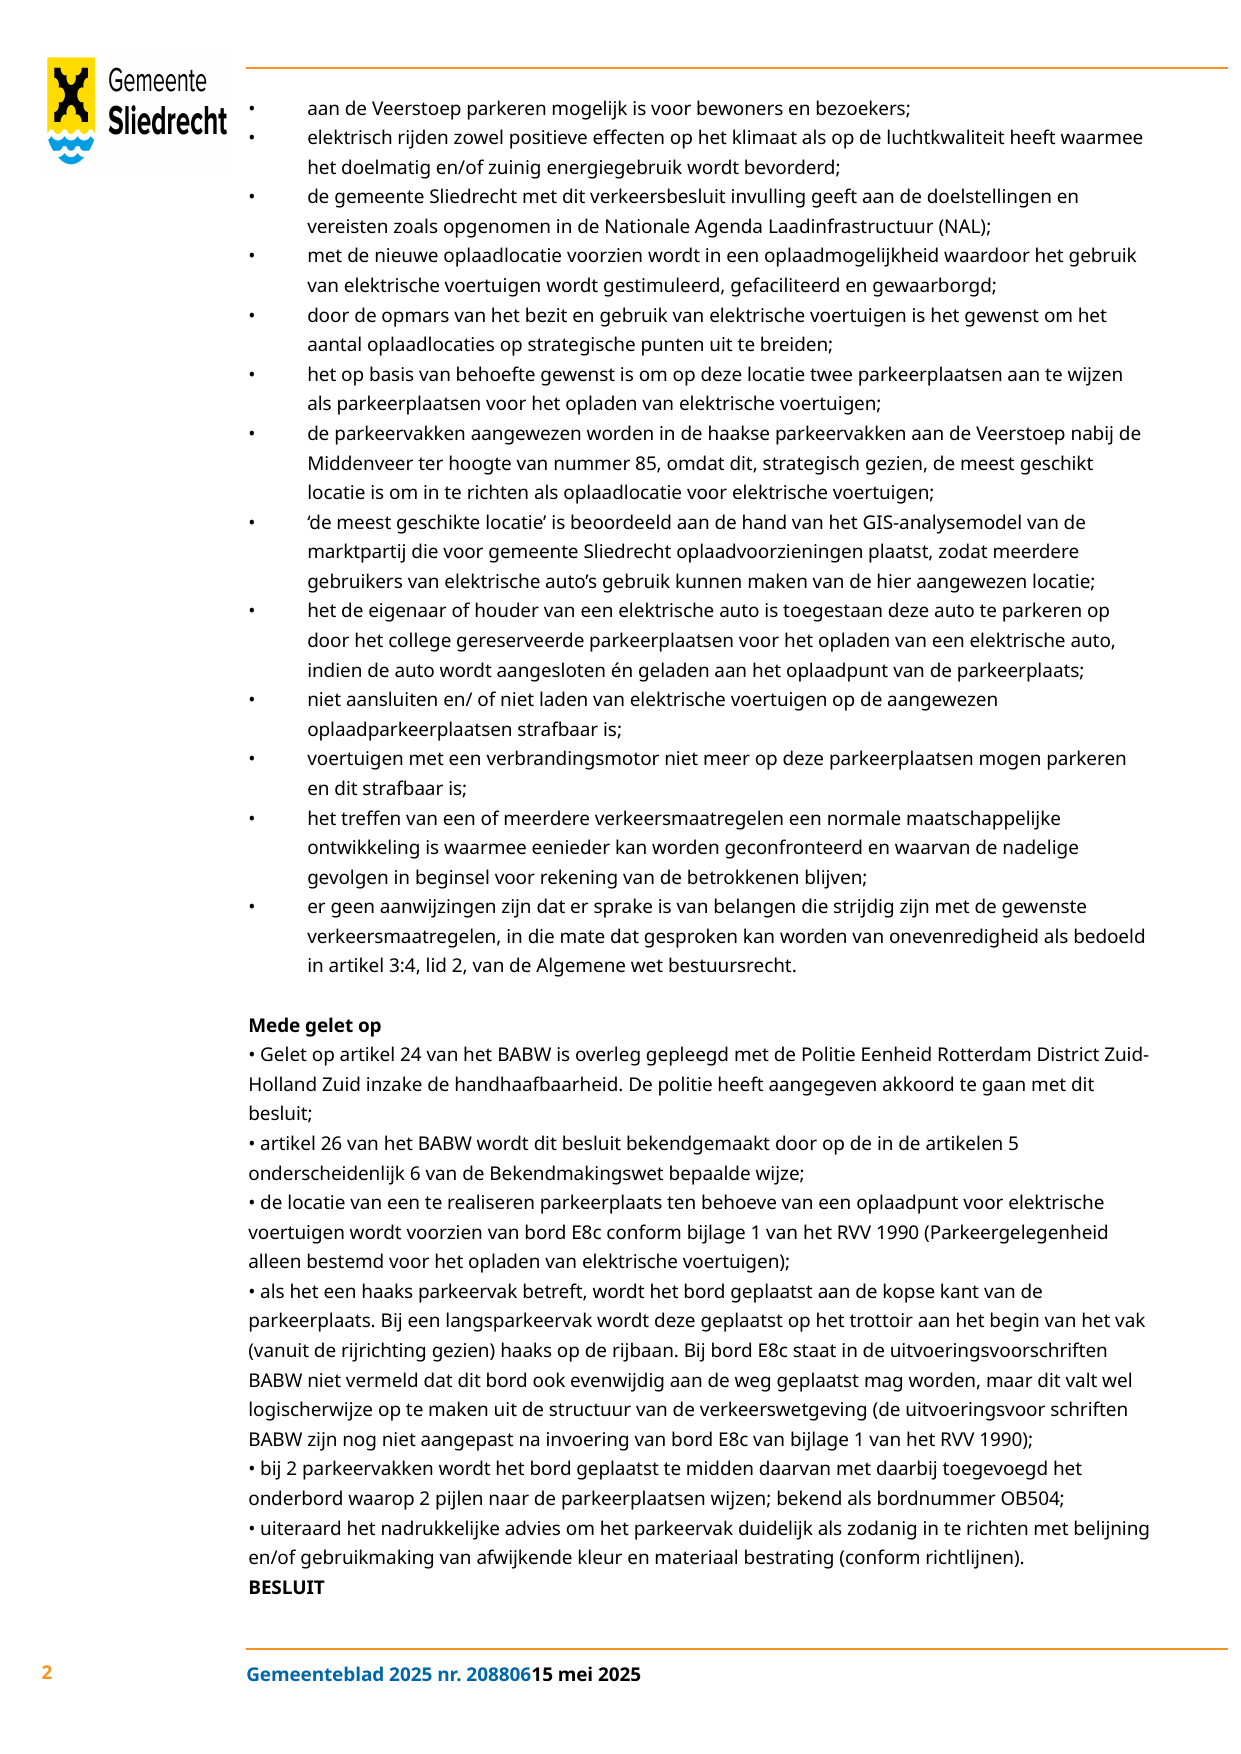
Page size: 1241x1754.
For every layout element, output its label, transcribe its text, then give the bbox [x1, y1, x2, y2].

list met de nieuwe oplaadlocatie voorzien wordt in een oplaadmogelijkheid waardoor het gebruik van elektrische voertuigen wordt gestimuleerd, gefaciliteerd en gewaarborgd; [248, 243, 1152, 298]
text • de locatie van een te realiseren parkeerplaats ten behoeve van een oplaadpunt voor elektrische voertuigen wordt voorzien van bord E8c conform bijlage 1 van het RVV 1990 (Parkeergelegenheid alleen bestemd voor het opladen van elektrische voertuigen); [248, 1189, 1152, 1274]
list het treffen van een of meerdere verkeersmaatregelen een normale maatschappelijke ontwikkeling is waarmee eenieder kan worden geconfronteerd en waarvan de nadelige gevolgen in beginsel voor rekening van de betrokkenen blijven; [248, 805, 1152, 890]
list elektrisch rijden zowel positieve effecten op het klimaat als op de luchtkwaliteit heeft waarmee het doelmatig en/of zuinig energiegebruik wordt bevorderd; [248, 124, 1152, 180]
list aan de Veerstoep parkeren mogelijk is voor bewoners en bezoekers; [248, 95, 1152, 121]
text BESLUIT [248, 1574, 1152, 1600]
list er geen aanwijzingen zijn dat er sprake is van belangen die strijdig zijn met de gewenste verkeersmaatregelen, in die mate dat gesproken kan worden van onevenredigheid als bedoeld in artikel 3:4, lid 2, van de Algemene wet bestuursrecht. [248, 893, 1152, 978]
picture [41, 47, 231, 172]
text Mede gelet op [248, 1012, 1152, 1038]
text • als het een haaks parkeervak betreft, wordt het bord geplaatst aan de kopse kant van de parkeerplaats. Bij een langsparkeervak wordt deze geplaatst op het trottoir aan het begin van het vak (vanuit de rijrichting gezien) haaks op de rijbaan. Bij bord E8c staat in de uitvoeringsvoorschriften BABW niet vermeld dat dit bord ook evenwijdig aan de weg geplaatst mag worden, maar dit valt wel logischerwijze op te maken uit de structuur van de verkeerswetgeving (de uitvoeringsvoor schriften BABW zijn nog niet aangepast na invoering van bord E8c van bijlage 1 van het RVV 1990); [248, 1278, 1152, 1452]
list voertuigen met een verbrandingsmotor niet meer op deze parkeerplaatsen mogen parkeren en dit strafbaar is; [248, 746, 1152, 801]
text • bij 2 parkeervakken wordt het bord geplaatst te midden daarvan met daarbij toegevoegd het onderbord waarop 2 pijlen naar de parkeerplaatsen wijzen; bekend als bordnummer OB504; [248, 1456, 1152, 1511]
list de parkeervakken aangewezen worden in de haakse parkeervakken aan de Veerstoep nabij de Middenveer ter hoogte van nummer 85, omdat dit, strategisch gezien, de meest geschikt locatie is om in te richten als oplaadlocatie voor elektrische voertuigen; [248, 420, 1152, 505]
list door de opmars van het bezit en gebruik van elektrische voertuigen is het gewenst om het aantal oplaadlocaties op strategische punten uit te breiden; [248, 302, 1152, 357]
text • uiteraard het nadrukkelijke advies om het parkeervak duidelijk als zodanig in te richten met belijning en/of gebruikmaking van afwijkende kleur en materiaal bestrating (conform richtlijnen). [248, 1515, 1152, 1570]
text • artikel 26 van het BABW wordt dit besluit bekendgemaakt door op de in de artikelen 5 onderscheidenlijk 6 van de Bekendmakingswet bepaalde wijze; [248, 1130, 1152, 1186]
list het de eigenaar of houder van een elektrische auto is toegestaan deze auto te parkeren op door het college gereserveerde parkeerplaatsen voor het opladen van een elektrische auto, indien de auto wordt aangesloten én geladen aan het oplaadpunt van de parkeerplaats; [248, 598, 1152, 683]
list ‘de meest geschikte locatie’ is beoordeeld aan de hand van het GIS-analysemodel van de marktpartij die voor gemeente Sliedrecht oplaadvoorzieningen plaatst, zodat meerdere gebruikers van elektrische auto’s gebruik kunnen maken van de hier aangewezen locatie; [248, 509, 1152, 594]
list het op basis van behoefte gewenst is om op deze locatie twee parkeerplaatsen aan te wijzen als parkeerplaatsen voor het opladen van elektrische voertuigen; [248, 361, 1152, 416]
list de gemeente Sliedrecht met dit verkeersbesluit invulling geeft aan de doelstellingen en vereisten zoals opgenomen in de Nationale Agenda Laadinfrastructuur (NAL); [248, 183, 1152, 239]
list niet aansluiten en/ of niet laden van elektrische voertuigen op de aangewezen oplaadparkeerplaatsen strafbaar is; [248, 686, 1152, 742]
text • Gelet op artikel 24 van het BABW is overleg gepleegd met de Politie Eenheid Rotterdam District Zuid-Holland Zuid inzake de handhaafbaarheid. De politie heeft aangegeven akkoord te gaan met dit besluit; [248, 1041, 1152, 1126]
